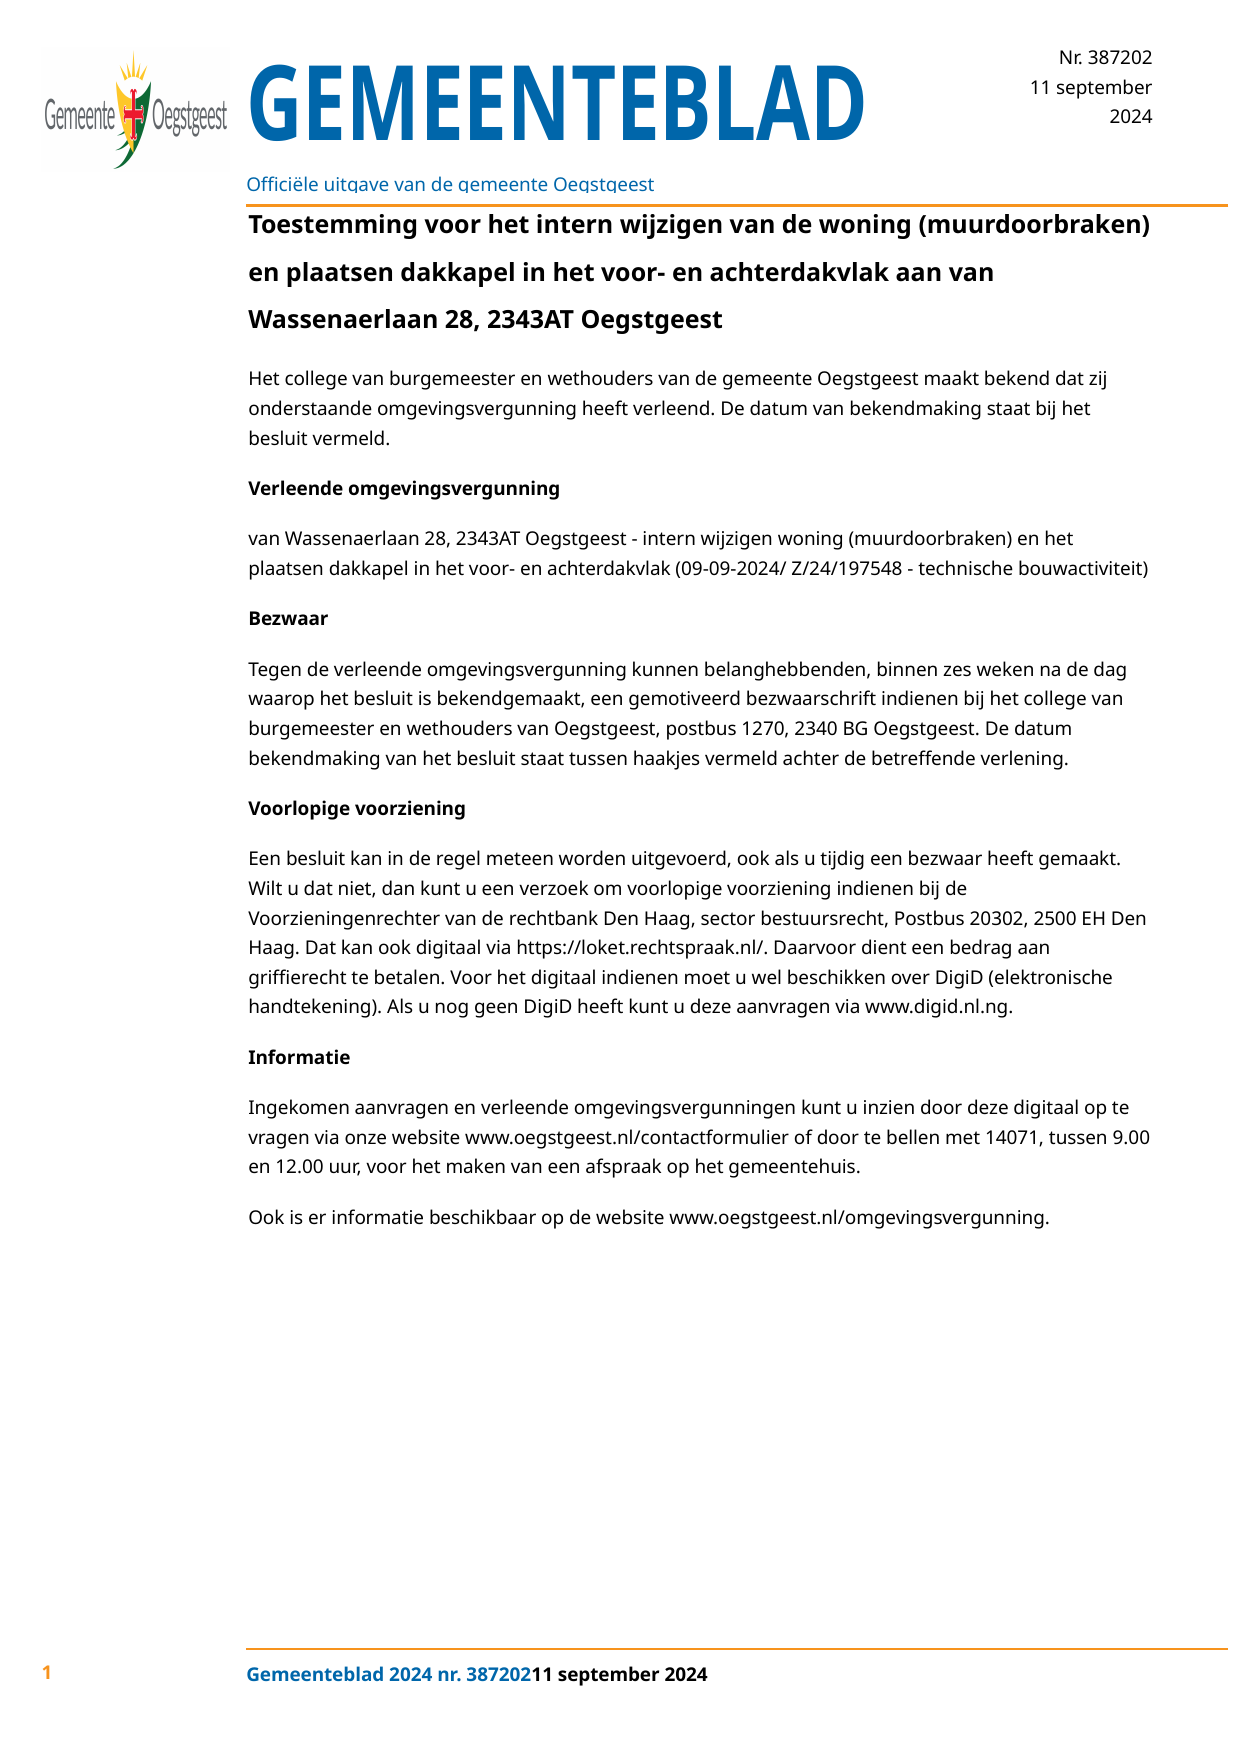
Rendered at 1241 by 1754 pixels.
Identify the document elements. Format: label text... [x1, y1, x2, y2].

picture [41, 47, 231, 172]
text Informatie [248, 1044, 1152, 1069]
text Ook is er informatie beschikbaar op de website www.oegstgeest.nl/omgevingsvergunning. [248, 1204, 1152, 1229]
text van Wassenaerlaan 28, 2343AT Oegstgeest - intern wijzigen woning (muurdoorbraken) en het plaatsen dakkapel in het voor- en achterdakvlak (09-09-2024/ Z/24/197548 - technische bouwactiviteit) [248, 526, 1152, 581]
text Tegen de verleende omgevingsvergunning kunnen belanghebbenden, binnen zes weken na de dag waarop het besluit is bekendgemaakt, een gemotiveerd bezwaarschrift indienen bij het college van burgemeester en wethouders van Oegstgeest, postbus 1270, 2340 BG Oegstgeest. De datum bekendmaking van het besluit staat tussen haakjes vermeld achter de betreffende verlening. [248, 656, 1152, 770]
text Een besluit kan in de regel meteen worden uitgevoerd, ook als u tijdig een bezwaar heeft gemaakt. Wilt u dat niet, dan kunt u een verzoek om voorlopige voorziening indienen bij de Voorzieningenrechter van de rechtbank Den Haag, sector bestuursrecht, Postbus 20302, 2500 EH Den Haag. Dat kan ook digitaal via https://loket.rechtspraak.nl/. Daarvoor dient een bedrag aan griffierecht te betalen. Voor het digitaal indienen moet u wel beschikken over DigiD (elektronische handtekening). Als u nog geen DigiD heeft kunt u deze aanvragen via www.digid.nl.ng. [248, 846, 1152, 1019]
text Ingekomen aanvragen en verleende omgevingsvergunningen kunt u inzien door deze digitaal op te vragen via onze website www.oegstgeest.nl/contactformulier of door te bellen met 14071, tussen 9.00 en 12.00 uur, voor het maken van een afspraak op het gemeentehuis. [248, 1094, 1152, 1179]
text Het college van burgemeester en wethouders van de gemeente Oegstgeest maakt bekend dat zij onderstaande omgevingsvergunning heeft verleend. De datum van bekendmaking staat bij het besluit vermeld. [248, 366, 1152, 450]
text Voorlopige voorziening [248, 795, 1152, 821]
text Bezwaar [248, 606, 1152, 631]
text Verleende omgevingsvergunning [248, 475, 1152, 501]
text Toestemming voor het intern wijzigen van de woning (muurdoorbraken) en plaatsen dakkapel in het voor- en achterdakvlak aan van Wassenaerlaan 28, 2343AT Oegstgeest [248, 207, 1152, 336]
